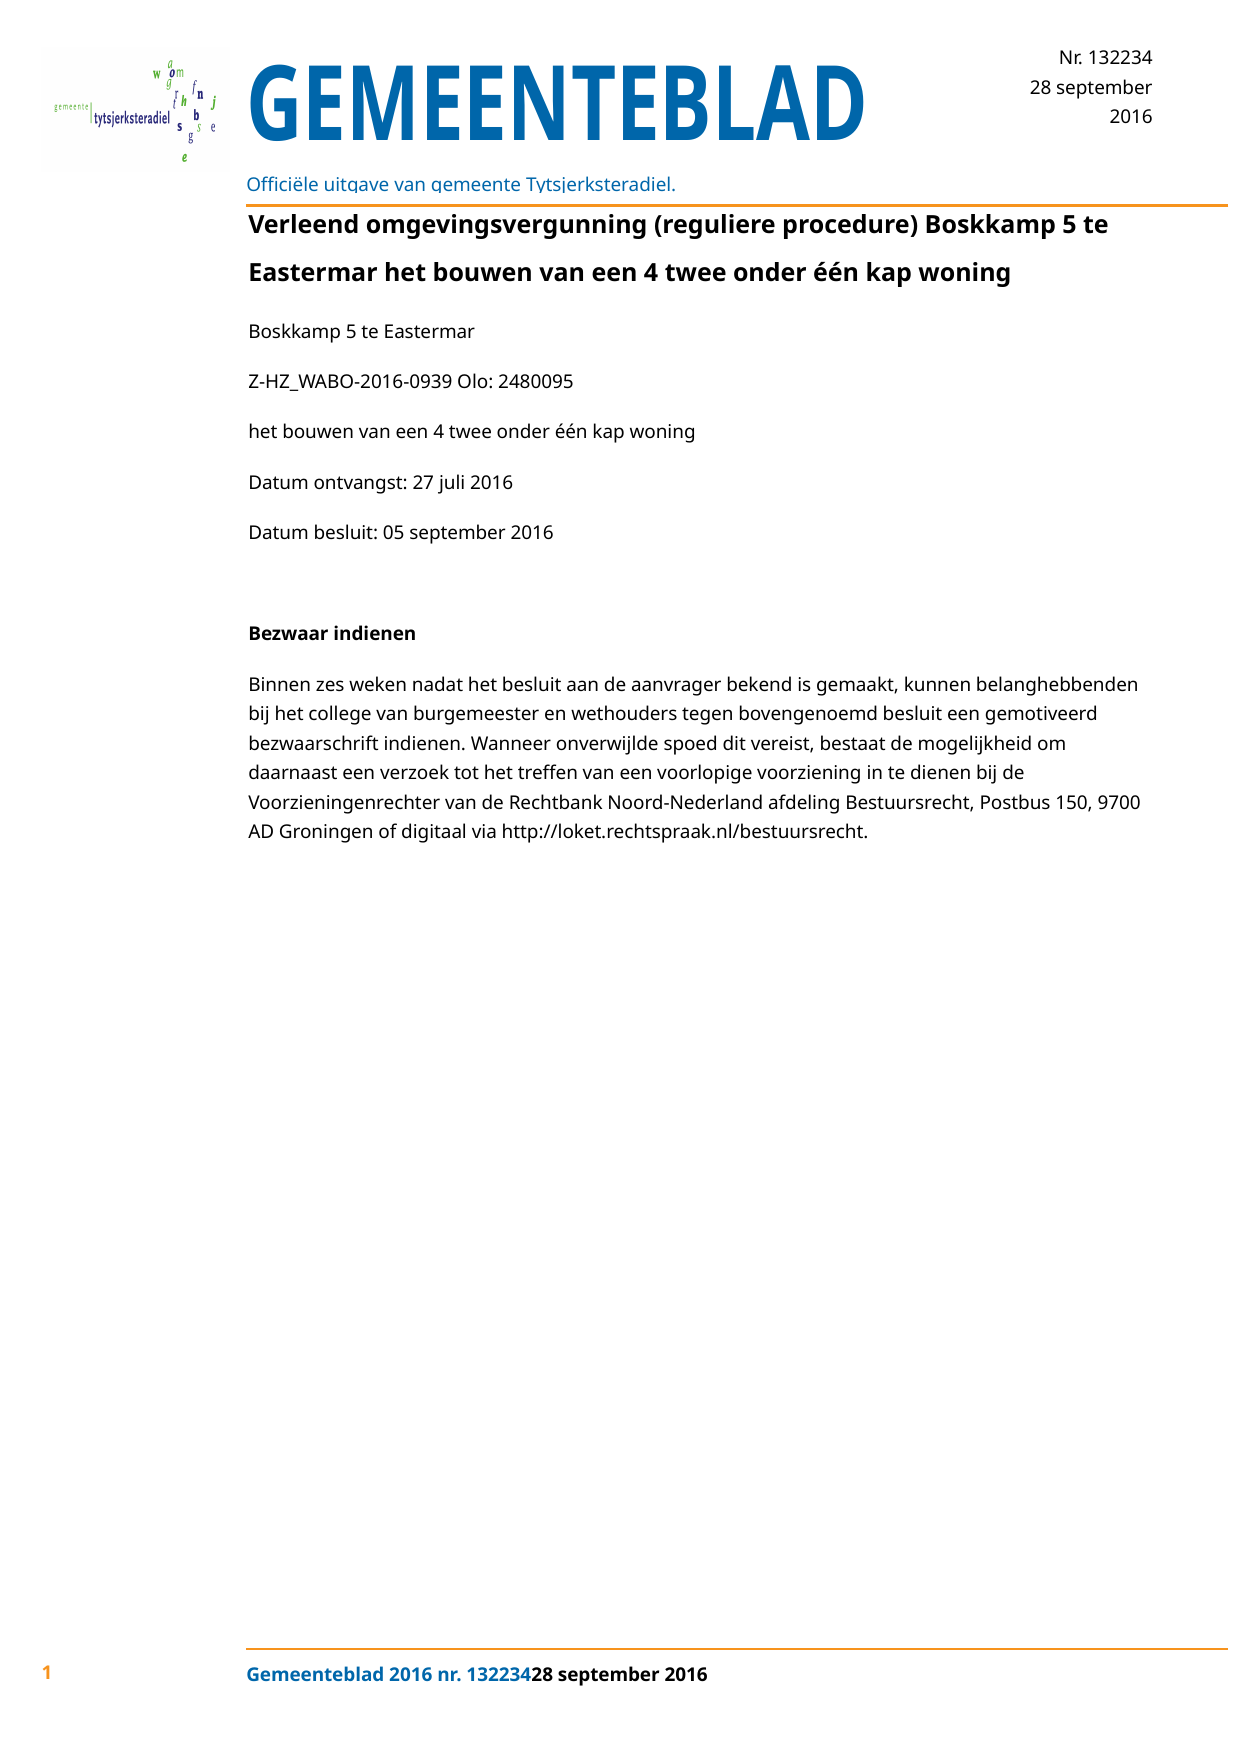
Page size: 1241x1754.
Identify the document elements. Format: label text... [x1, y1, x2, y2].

text Datum besluit: 05 september 2016 [248, 519, 1152, 545]
text Z-HZ_WABO-2016-0939 Olo: 2480095 [248, 368, 1152, 394]
text Boskkamp 5 te Eastermar [248, 318, 1152, 344]
picture [41, 47, 231, 172]
text het bouwen van een 4 twee onder één kap woning [248, 419, 1152, 444]
text Bezwaar indienen [248, 620, 1152, 646]
text Datum ontvangst: 27 juli 2016 [248, 469, 1152, 495]
text Verleend omgevingsvergunning (reguliere procedure) Boskkamp 5 te Eastermar het bouwen van een 4 twee onder één kap woning [248, 207, 1152, 288]
text Binnen zes weken nadat het besluit aan de aanvrager bekend is gemaakt, kunnen belanghebbenden bij het college van burgemeester en wethouders tegen bovengenoemd besluit een gemotiveerd bezwaarschrift indienen. Wanneer onverwijlde spoed dit vereist, bestaat de mogelijkheid om daarnaast een verzoek tot het treffen van een voorlopige voorziening in te dienen bij de Voorzieningenrechter van de Rechtbank Noord-Nederland afdeling Bestuursrecht, Postbus 150, 9700 AD Groningen of digitaal via http://loket.rechtspraak.nl/bestuursrecht. [248, 671, 1152, 844]
